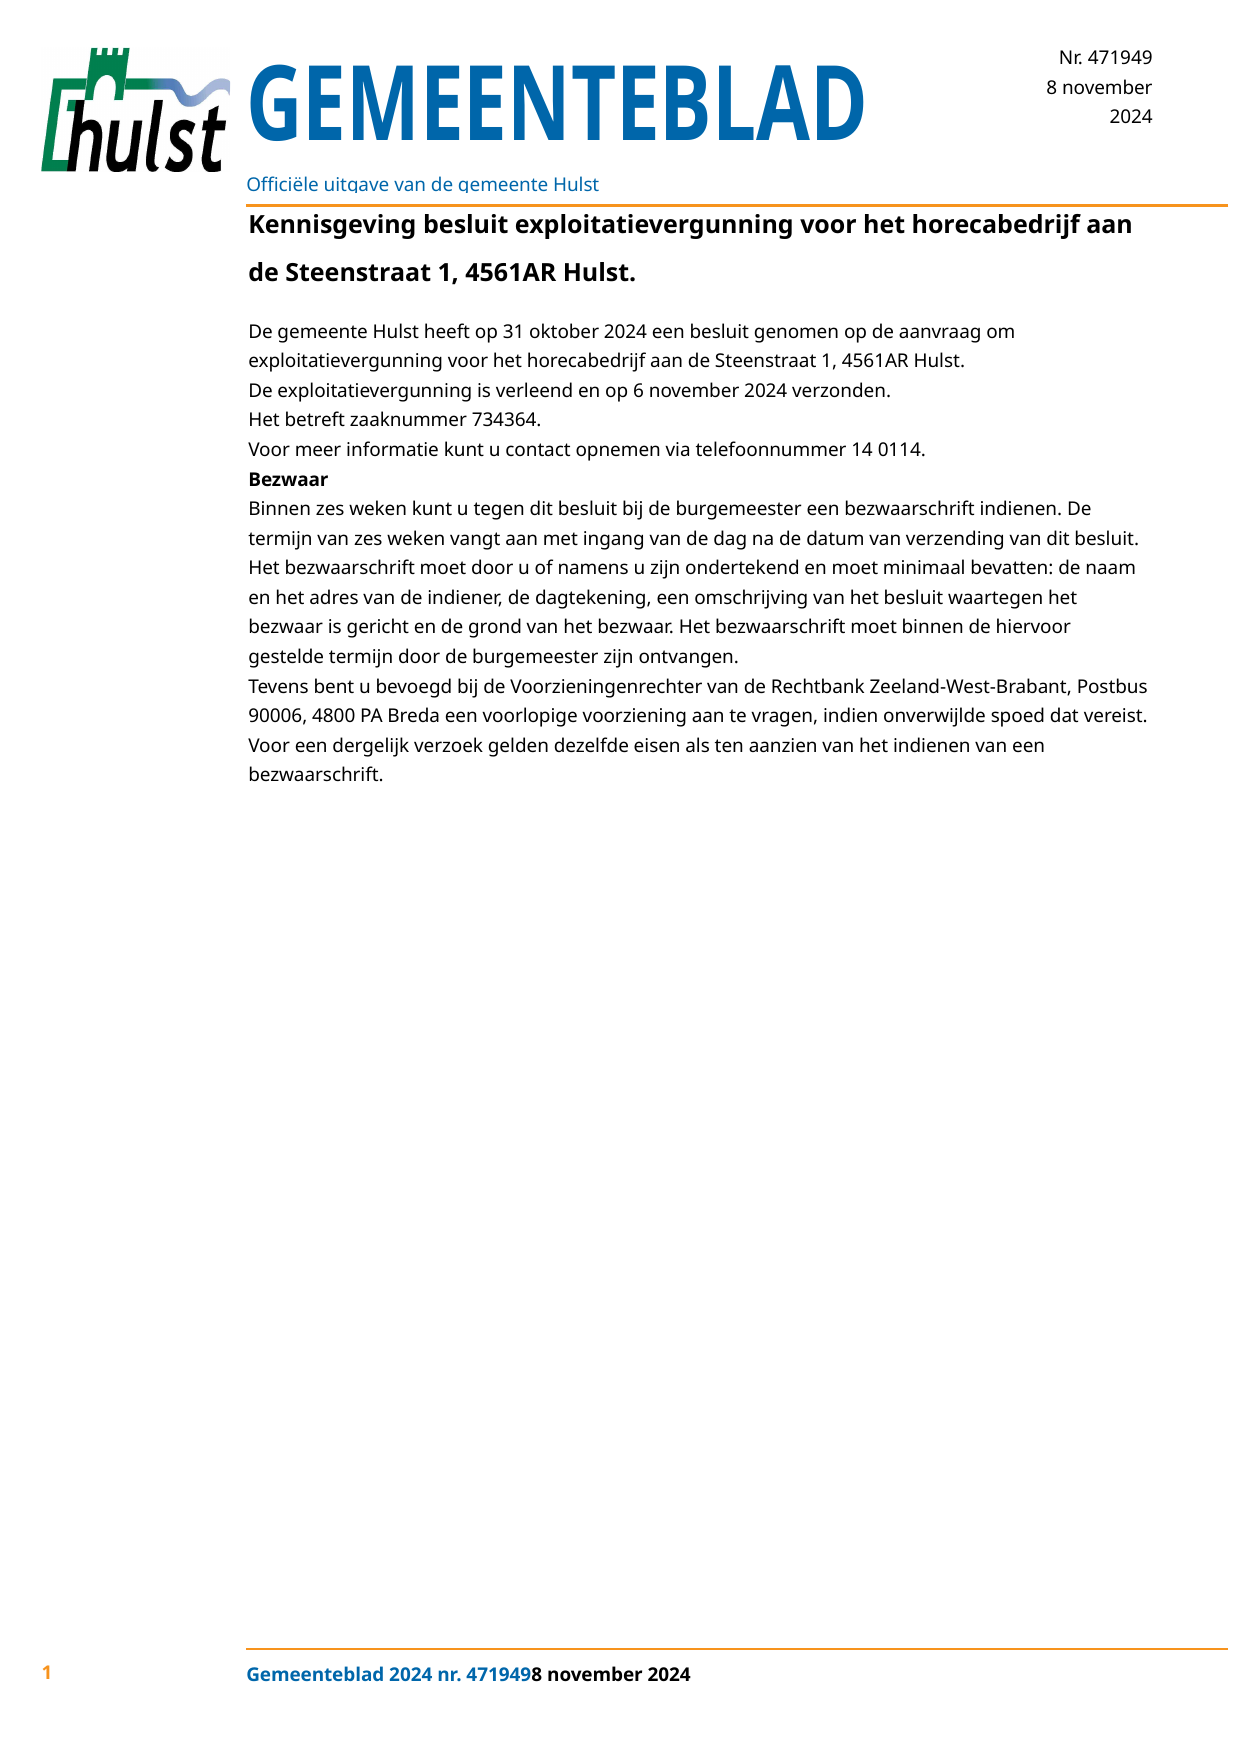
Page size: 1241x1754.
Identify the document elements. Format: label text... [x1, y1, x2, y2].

picture [41, 47, 231, 172]
text De exploitatievergunning is verleend en op 6 november 2024 verzonden. [248, 377, 1152, 403]
text Bezwaar [248, 466, 1152, 492]
text Tevens bent u bevoegd bij de Voorzieningenrechter van de Rechtbank Zeeland-West-Brabant, Postbus 90006, 4800 PA Breda een voorlopige voorziening aan te vragen, indien onverwijlde spoed dat vereist. Voor een dergelijk verzoek gelden dezelfde eisen als ten aanzien van het indienen van een bezwaarschrift. [248, 673, 1152, 787]
text Kennisgeving besluit exploitatievergunning voor het horecabedrijf aan de Steenstraat 1, 4561AR Hulst. [248, 207, 1152, 288]
text De gemeente Hulst heeft op 31 oktober 2024 een besluit genomen op de aanvraag om exploitatievergunning voor het horecabedrijf aan de Steenstraat 1, 4561AR Hulst. [248, 318, 1152, 373]
text Het betreft zaaknummer 734364. [248, 407, 1152, 432]
text Voor meer informatie kunt u contact opnemen via telefoonnummer 14 0114. [248, 436, 1152, 462]
text Binnen zes weken kunt u tegen dit besluit bij de burgemeester een bezwaarschrift indienen. De termijn van zes weken vangt aan met ingang van de dag na de datum van verzending van dit besluit. Het bezwaarschrift moet door u of namens u zijn ondertekend en moet minimaal bevatten: de naam en het adres van de indiener, de dagtekening, een omschrijving van het besluit waartegen het bezwaar is gericht en de grond van het bezwaar. Het bezwaarschrift moet binnen de hiervoor gestelde termijn door de burgemeester zijn ontvangen. [248, 495, 1152, 669]
